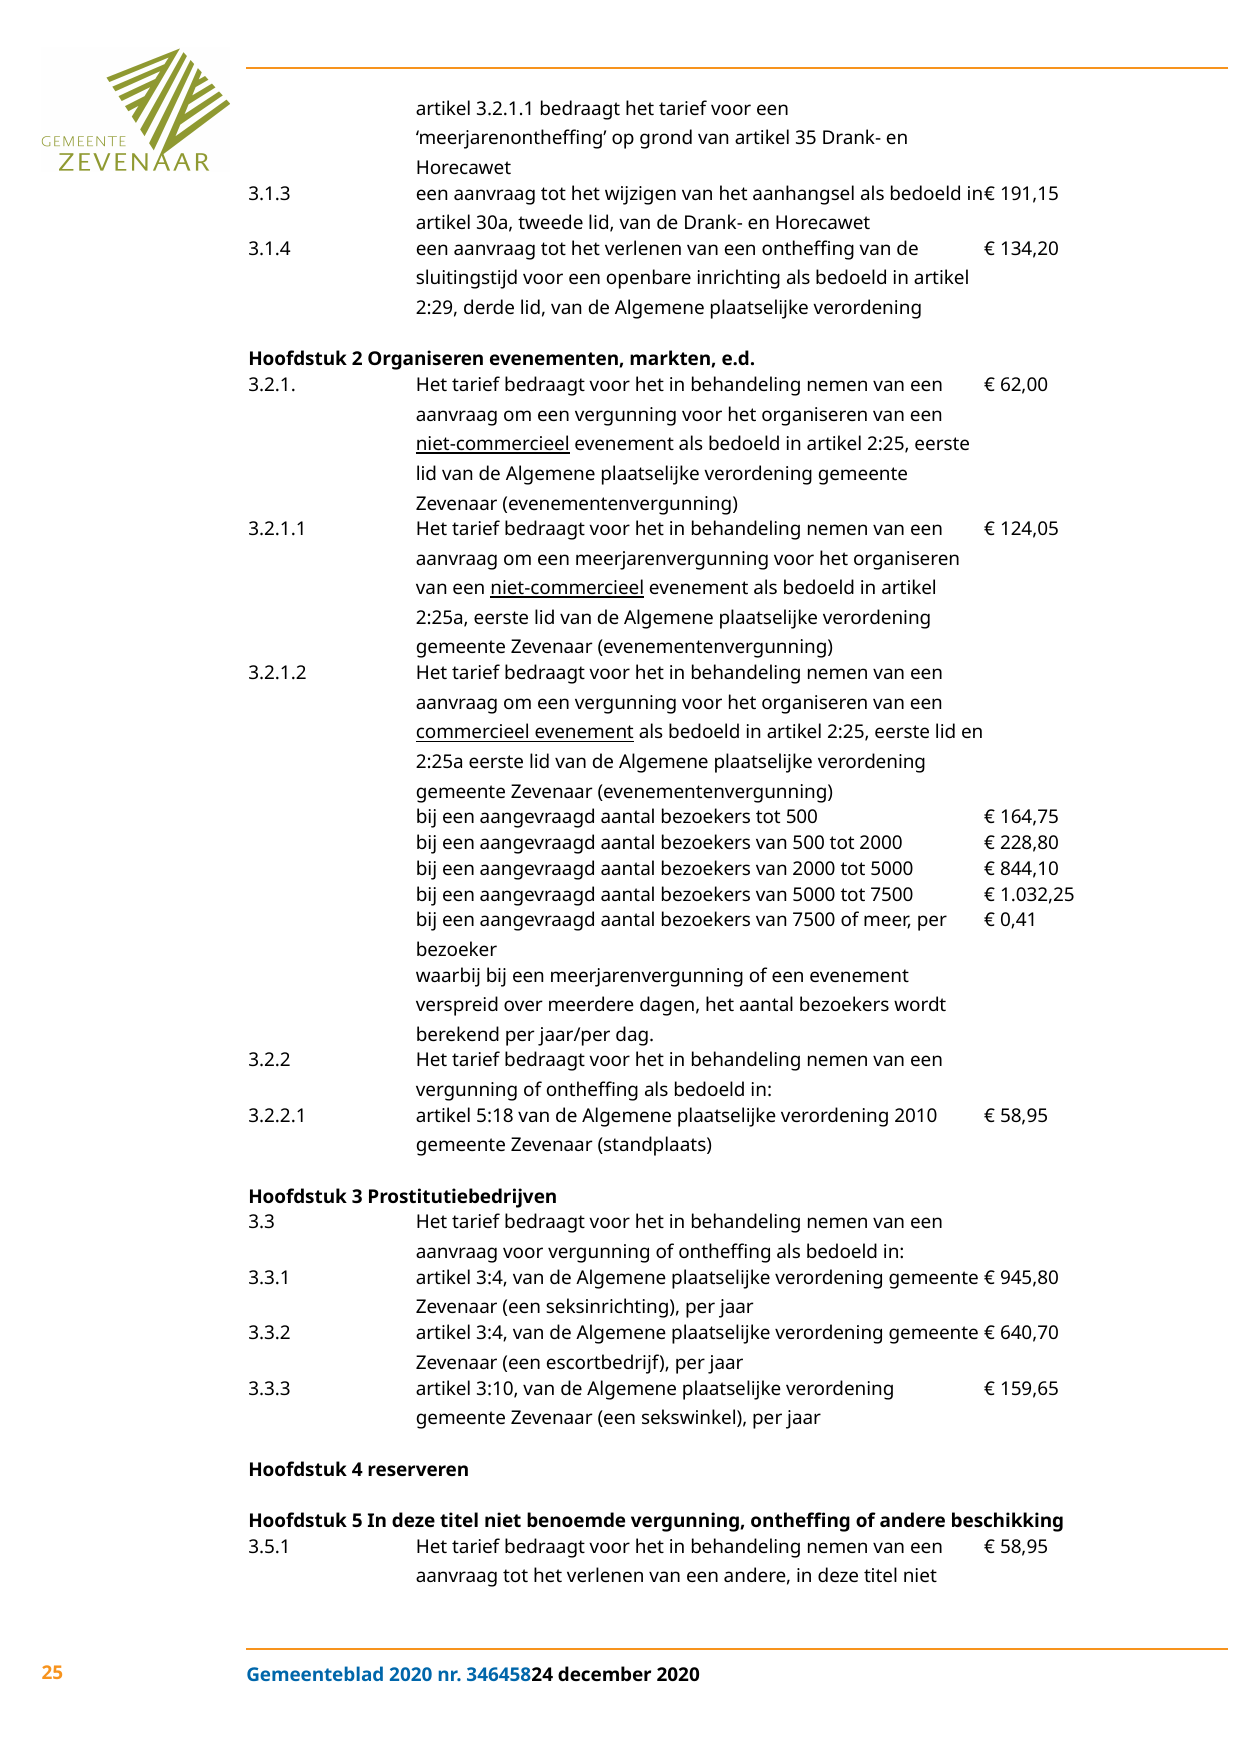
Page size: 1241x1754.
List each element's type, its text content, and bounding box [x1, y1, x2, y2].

table_cell [984, 1481, 1152, 1507]
table_cell 3.2.2.1 [248, 1102, 416, 1157]
table_cell [248, 829, 416, 855]
table_cell bij een aangevraagd aantal bezoekers tot 500 [416, 804, 984, 829]
table_cell [984, 1430, 1152, 1456]
table_cell een aanvraag tot het verlenen van een ontheffing van de sluitingstijd voor een openbare inrichting als bedoeld in artikel 2:29, derde lid, van de Algemene plaatselijke verordening [416, 235, 984, 320]
table_cell waarbij bij een meerjarenvergunning of een evenement verspreid over meerdere dagen, het aantal bezoekers wordt berekend per jaar/per dag. [416, 962, 984, 1047]
table_cell Hoofdstuk 4 reserveren [248, 1456, 1152, 1481]
table_cell [984, 320, 1152, 346]
table_cell bij een aangevraagd aantal bezoekers van 2000 tot 5000 [416, 855, 984, 881]
table_cell een aanvraag tot het wijzigen van het aanhangsel als bedoeld in artikel 30a, tweede lid, van de Drank- en Horecawet [416, 180, 984, 235]
table_cell € 228,80 [984, 829, 1152, 855]
table_cell € 1.032,25 [984, 881, 1152, 906]
table_cell 3.2.2 [248, 1047, 416, 1102]
table_cell [416, 1157, 984, 1183]
table_cell 3.5.1 [248, 1533, 416, 1588]
table_cell [984, 962, 1152, 1047]
table_cell € 640,70 [984, 1319, 1152, 1375]
table_cell 3.1.3 [248, 180, 416, 235]
table_cell [248, 804, 416, 829]
table_cell 3.3.1 [248, 1264, 416, 1319]
table_cell € 0,41 [984, 906, 1152, 962]
table_cell [248, 962, 416, 1047]
table_cell [248, 1481, 416, 1507]
table_cell € 58,95 [984, 1533, 1152, 1588]
table_cell [416, 1430, 984, 1456]
table_cell Het tarief bedraagt voor het in behandeling nemen van een aanvraag voor vergunning of ontheffing als bedoeld in: [416, 1209, 984, 1264]
table_cell bij een aangevraagd aantal bezoekers van 7500 of meer, per bezoeker [416, 906, 984, 962]
table_cell [248, 320, 416, 346]
table_cell € 164,75 [984, 804, 1152, 829]
table_cell 3.2.1.1 [248, 515, 416, 659]
table_cell 3.2.1. [248, 371, 416, 515]
table_cell artikel 3:10, van de Algemene plaatselijke verordening gemeente Zevenaar (een sekswinkel), per jaar [416, 1375, 984, 1430]
table_cell [984, 1157, 1152, 1183]
table_cell 3.1.4 [248, 235, 416, 320]
table_cell [416, 1481, 984, 1507]
table_cell [984, 95, 1152, 180]
table_cell artikel 3.2.1.1 bedraagt het tarief voor een ‘meerjarenontheffing’ op grond van artikel 35 Drank- en Horecawet [416, 95, 984, 180]
table_cell € 62,00 [984, 371, 1152, 515]
table_cell Hoofdstuk 3 Prostitutiebedrijven [248, 1183, 1152, 1209]
table_cell artikel 5:18 van de Algemene plaatselijke verordening 2010 gemeente Zevenaar (standplaats) [416, 1102, 984, 1157]
table_cell 3.3.3 [248, 1375, 416, 1430]
table_cell Het tarief bedraagt voor het in behandeling nemen van een vergunning of ontheffing als bedoeld in: [416, 1047, 984, 1102]
table_cell [984, 1047, 1152, 1102]
table_cell Hoofdstuk 2 Organiseren evenementen, markten, e.d. [248, 346, 1152, 371]
table_cell Het tarief bedraagt voor het in behandeling nemen van een aanvraag tot het verlenen van een andere, in deze titel niet [416, 1533, 984, 1588]
picture [41, 47, 231, 172]
table_cell bij een aangevraagd aantal bezoekers van 5000 tot 7500 [416, 881, 984, 906]
table_cell [248, 855, 416, 881]
table_cell € 945,80 [984, 1264, 1152, 1319]
table_cell € 191,15 [984, 180, 1152, 235]
table_cell Het tarief bedraagt voor het in behandeling nemen van een aanvraag om een meerjarenvergunning voor het organiseren van een niet-commercieel evenement als bedoeld in artikel 2:25a, eerste lid van de Algemene plaatselijke verordening gemeente Zevenaar (evenementenvergunning) [416, 515, 984, 659]
table_cell [416, 320, 984, 346]
table_cell € 159,65 [984, 1375, 1152, 1430]
table_cell Het tarief bedraagt voor het in behandeling nemen van een aanvraag om een vergunning voor het organiseren van een commercieel evenement als bedoeld in artikel 2:25, eerste lid en 2:25a eerste lid van de Algemene plaatselijke verordening gemeente Zevenaar (evenementenvergunning) [416, 660, 984, 803]
table_cell Hoofdstuk 5 In deze titel niet benoemde vergunning, ontheffing of andere beschikking [248, 1507, 1152, 1533]
table_cell € 58,95 [984, 1102, 1152, 1157]
table_cell 3.2.1.2 [248, 660, 416, 803]
table_cell artikel 3:4, van de Algemene plaatselijke verordening gemeente Zevenaar (een escortbedrijf), per jaar [416, 1319, 984, 1375]
table_cell Het tarief bedraagt voor het in behandeling nemen van een aanvraag om een vergunning voor het organiseren van een niet-commercieel evenement als bedoeld in artikel 2:25, eerste lid van de Algemene plaatselijke verordening gemeente Zevenaar (evenementenvergunning) [416, 371, 984, 515]
table_cell [984, 660, 1152, 803]
table_cell artikel 3:4, van de Algemene plaatselijke verordening gemeente Zevenaar (een seksinrichting), per jaar [416, 1264, 984, 1319]
table_cell [248, 1157, 416, 1183]
table_cell [248, 881, 416, 906]
table_cell [248, 1430, 416, 1456]
table_cell [248, 906, 416, 962]
table_cell bij een aangevraagd aantal bezoekers van 500 tot 2000 [416, 829, 984, 855]
table_cell 3.3 [248, 1209, 416, 1264]
table_cell 3.3.2 [248, 1319, 416, 1375]
table_cell [984, 1209, 1152, 1264]
table_cell € 844,10 [984, 855, 1152, 881]
table_cell [248, 95, 416, 180]
table_cell € 124,05 [984, 515, 1152, 659]
table_cell € 134,20 [984, 235, 1152, 320]
